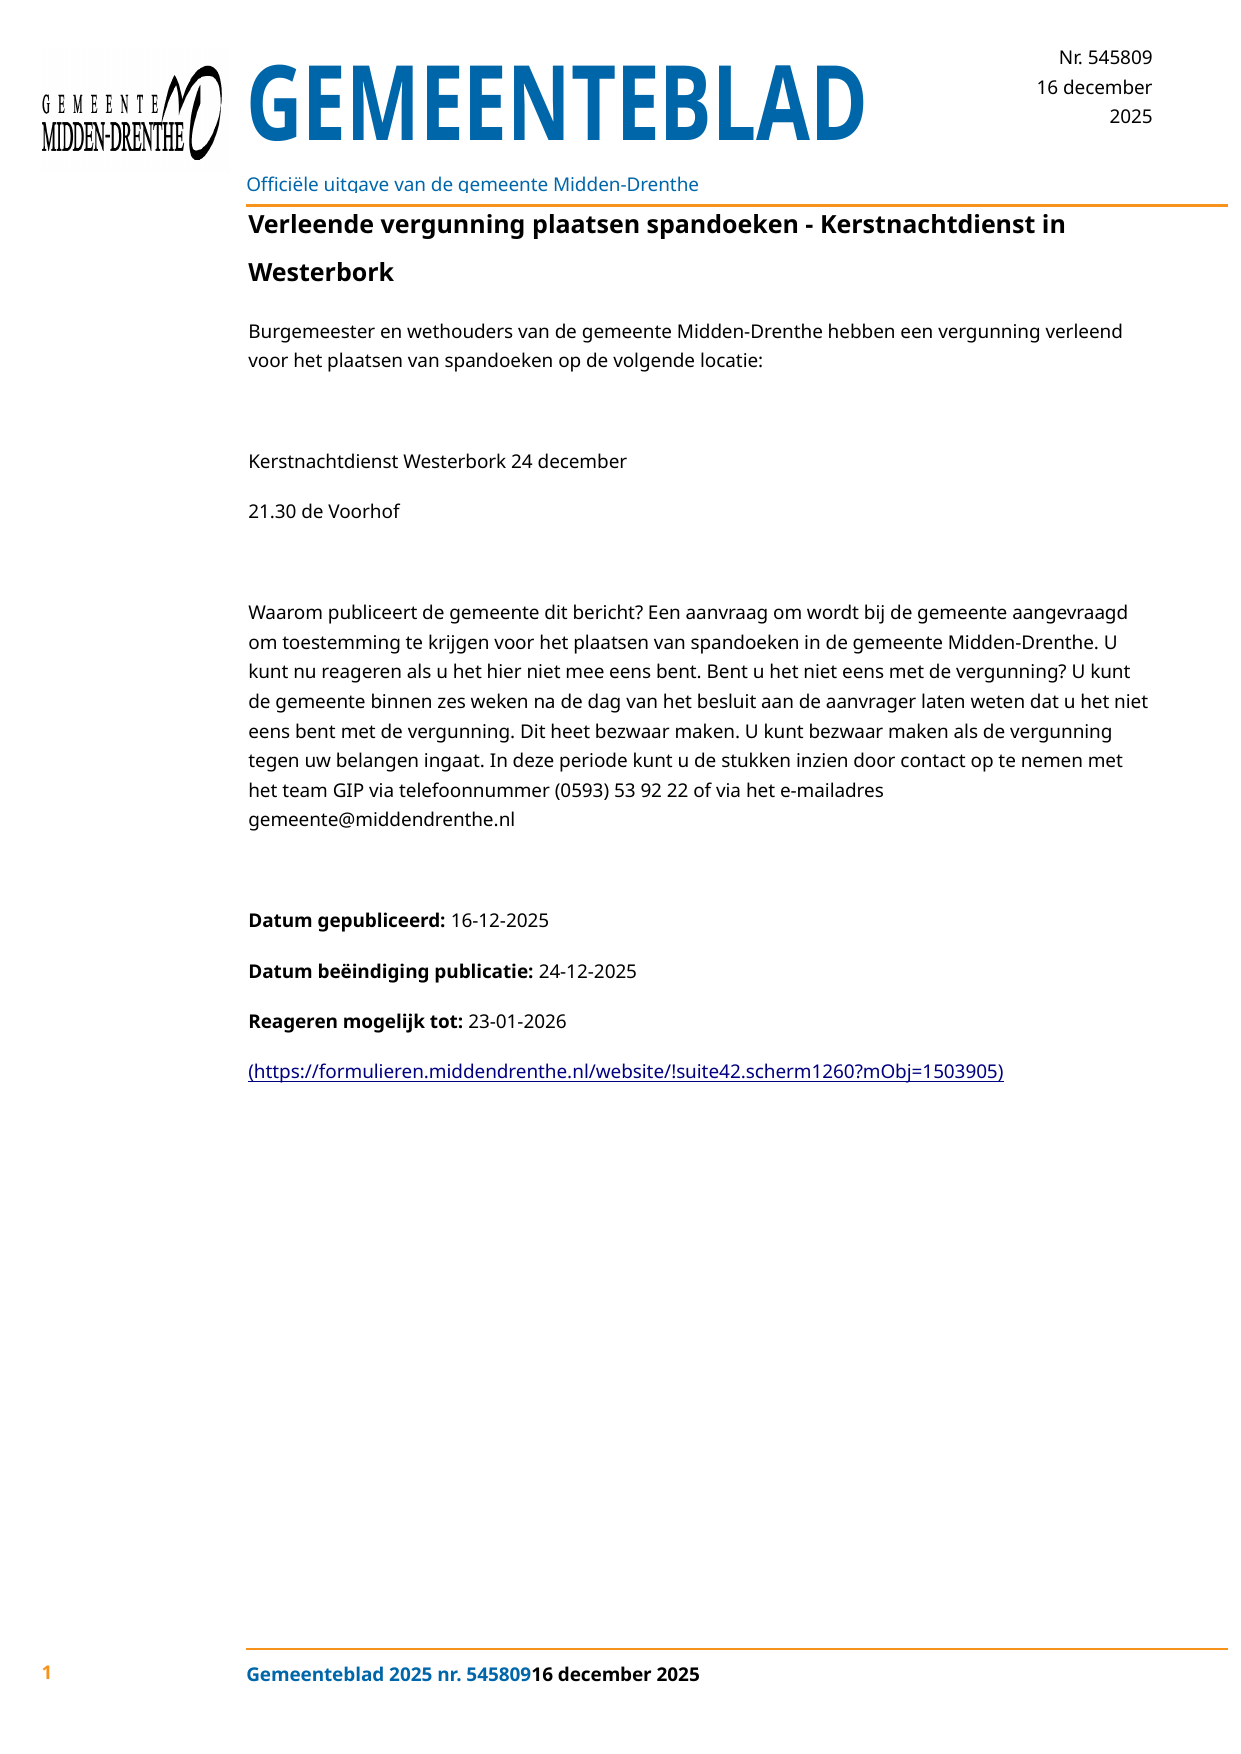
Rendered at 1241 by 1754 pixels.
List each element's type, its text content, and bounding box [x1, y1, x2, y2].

text Kerstnachtdienst Westerbork 24 december [248, 448, 1152, 474]
text 21.30 de Voorhof [248, 499, 1152, 524]
picture [41, 47, 231, 172]
text Burgemeester en wethouders van de gemeente Midden-Drenthe hebben een vergunning verleend voor het plaatsen van spandoeken op de volgende locatie: [248, 318, 1152, 373]
text Verleende vergunning plaatsen spandoeken - Kerstnachtdienst in Westerbork [248, 207, 1152, 288]
text Datum gepubliceerd: 16-12-2025 [248, 907, 1152, 933]
text Waarom publiceert de gemeente dit bericht? Een aanvraag om wordt bij de gemeente aangevraagd om toestemming te krijgen voor het plaatsen van spandoeken in de gemeente Midden-Drenthe. U kunt nu reageren als u het hier niet mee eens bent. Bent u het niet eens met de vergunning? U kunt de gemeente binnen zes weken na de dag van het besluit aan de aanvrager laten weten dat u het niet eens bent met de vergunning. Dit heet bezwaar maken. U kunt bezwaar maken als de vergunning tegen uw belangen ingaat. In deze periode kunt u de stukken inzien door contact op te nemen met het team GIP via telefoonnummer (0593) 53 92 22 of via het e-mailadres gemeente@middendrenthe.nl [248, 599, 1152, 832]
text (https://formulieren.middendrenthe.nl/website/!suite42.scherm1260?mObj=1503905) [248, 1059, 1152, 1084]
text Reageren mogelijk tot: 23-01-2026 [248, 1008, 1152, 1034]
text Datum beëindiging publicatie: 24-12-2025 [248, 958, 1152, 984]
